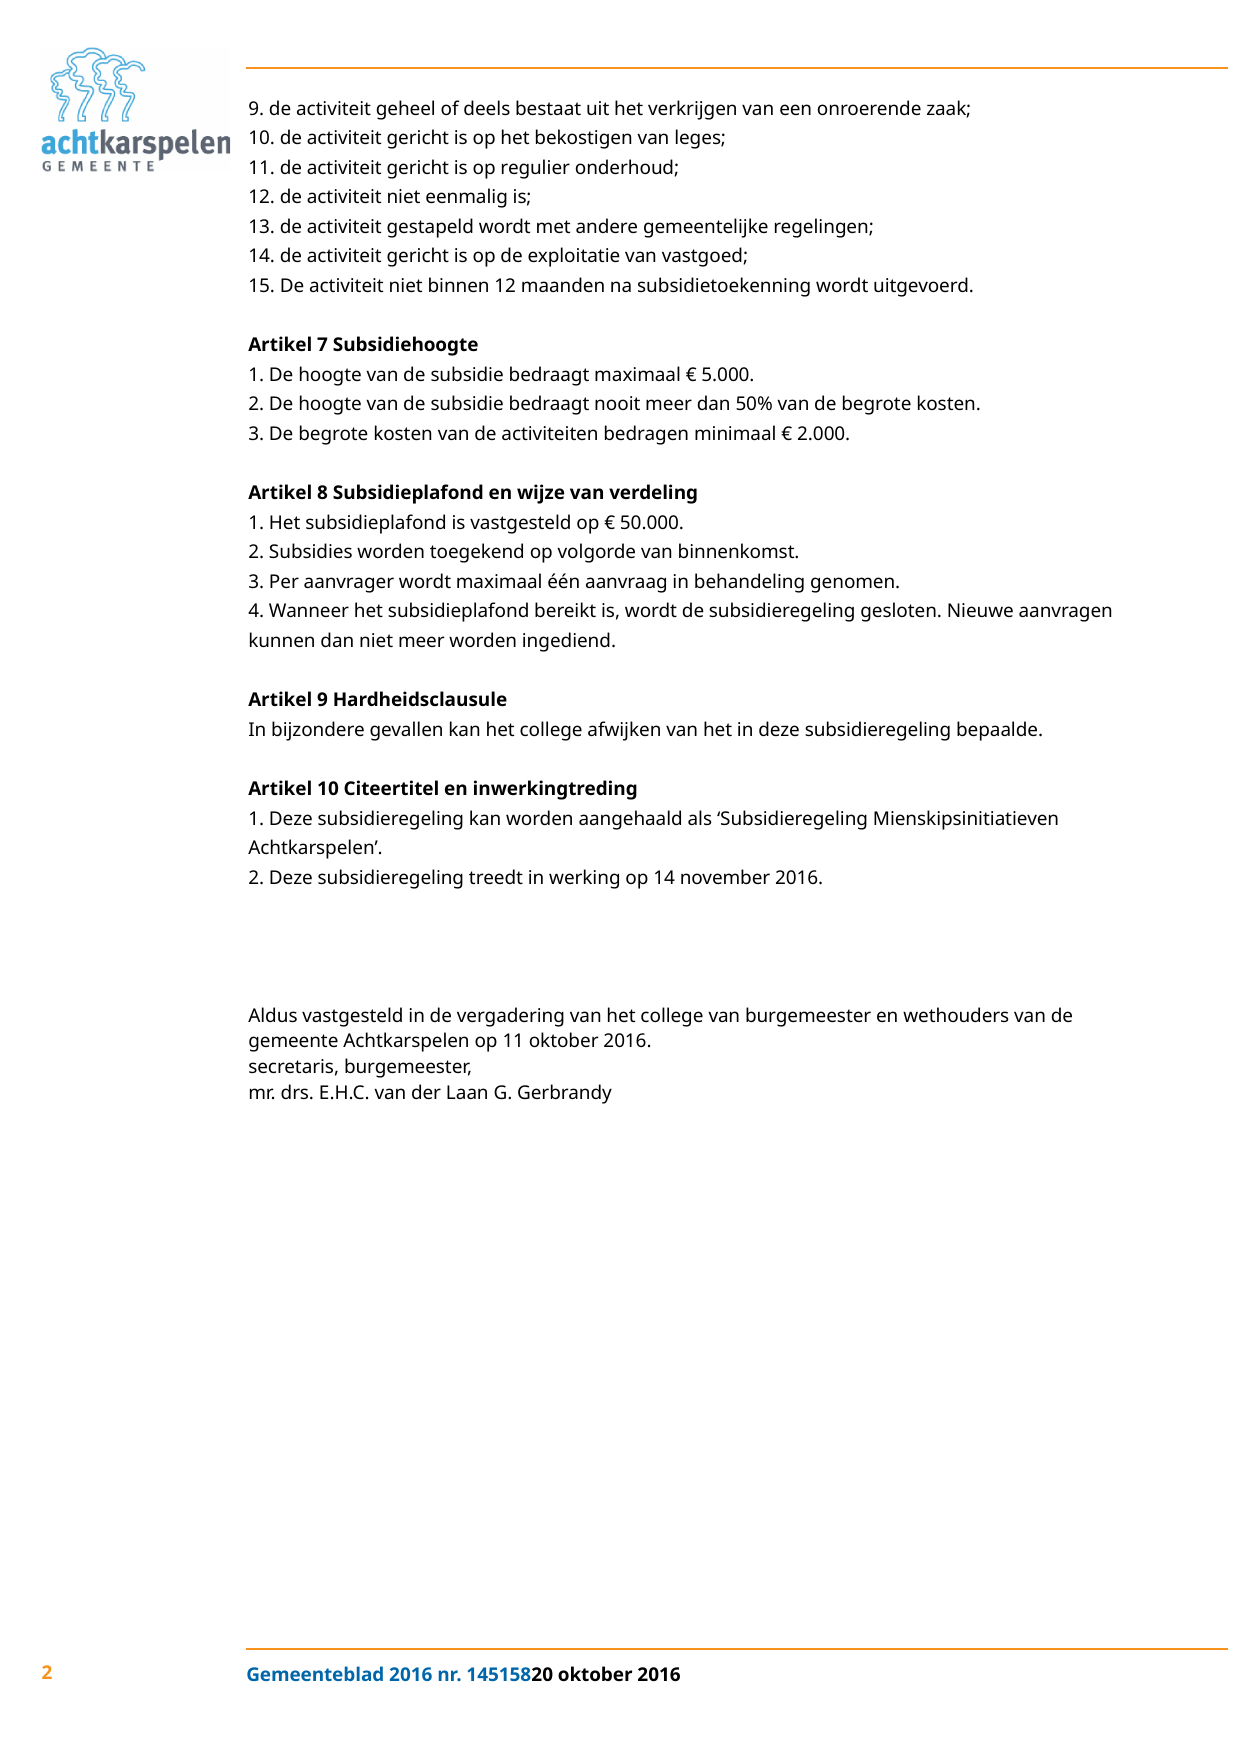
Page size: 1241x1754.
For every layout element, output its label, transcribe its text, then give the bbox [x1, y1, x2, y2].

text mr. drs. E.H.C. van der Laan G. Gerbrandy [248, 1079, 1152, 1105]
text secretaris, burgemeester, [248, 1053, 1152, 1079]
text 2. Deze subsidieregeling treedt in werking op 14 november 2016. [248, 864, 1152, 890]
text 14. de activiteit gericht is op de exploitatie van vastgoed; [248, 243, 1152, 268]
text 1. De hoogte van de subsidie bedraagt maximaal € 5.000. [248, 361, 1152, 387]
text Artikel 7 Subsidiehoogte [248, 331, 1152, 357]
text 11. de activiteit gericht is op regulier onderhoud; [248, 154, 1152, 180]
text 3. De begrote kosten van de activiteiten bedragen minimaal € 2.000. [248, 420, 1152, 446]
text In bijzondere gevallen kan het college afwijken van het in deze subsidieregeling bepaalde. [248, 716, 1152, 742]
picture [41, 47, 231, 172]
text Artikel 9 Hardheidsclausule [248, 686, 1152, 712]
text 13. de activiteit gestapeld wordt met andere gemeentelijke regelingen; [248, 213, 1152, 239]
text 12. de activiteit niet eenmalig is; [248, 183, 1152, 209]
text 4. Wanneer het subsidieplafond bereikt is, wordt de subsidieregeling gesloten. Nieuwe aanvragen kunnen dan niet meer worden ingediend. [248, 598, 1152, 653]
text Artikel 8 Subsidieplafond en wijze van verdeling [248, 479, 1152, 505]
text 10. de activiteit gericht is op het bekostigen van leges; [248, 124, 1152, 150]
text 3. Per aanvrager wordt maximaal één aanvraag in behandeling genomen. [248, 568, 1152, 594]
text 2. Subsidies worden toegekend op volgorde van binnenkomst. [248, 538, 1152, 564]
text 2. De hoogte van de subsidie bedraagt nooit meer dan 50% van de begrote kosten. [248, 391, 1152, 416]
text Artikel 10 Citeertitel en inwerkingtreding [248, 775, 1152, 801]
text Aldus vastgesteld in de vergadering van het college van burgemeester en wethouders van de gemeente Achtkarspelen op 11 oktober 2016. [248, 1002, 1152, 1053]
text 9. de activiteit geheel of deels bestaat uit het verkrijgen van een onroerende zaak; [248, 95, 1152, 121]
text 15. De activiteit niet binnen 12 maanden na subsidietoekenning wordt uitgevoerd. [248, 272, 1152, 298]
text 1. Het subsidieplafond is vastgesteld op € 50.000. [248, 509, 1152, 535]
text 1. Deze subsidieregeling kan worden aangehaald als ‘Subsidieregeling Mienskipsinitiatieven Achtkarspelen’. [248, 805, 1152, 860]
